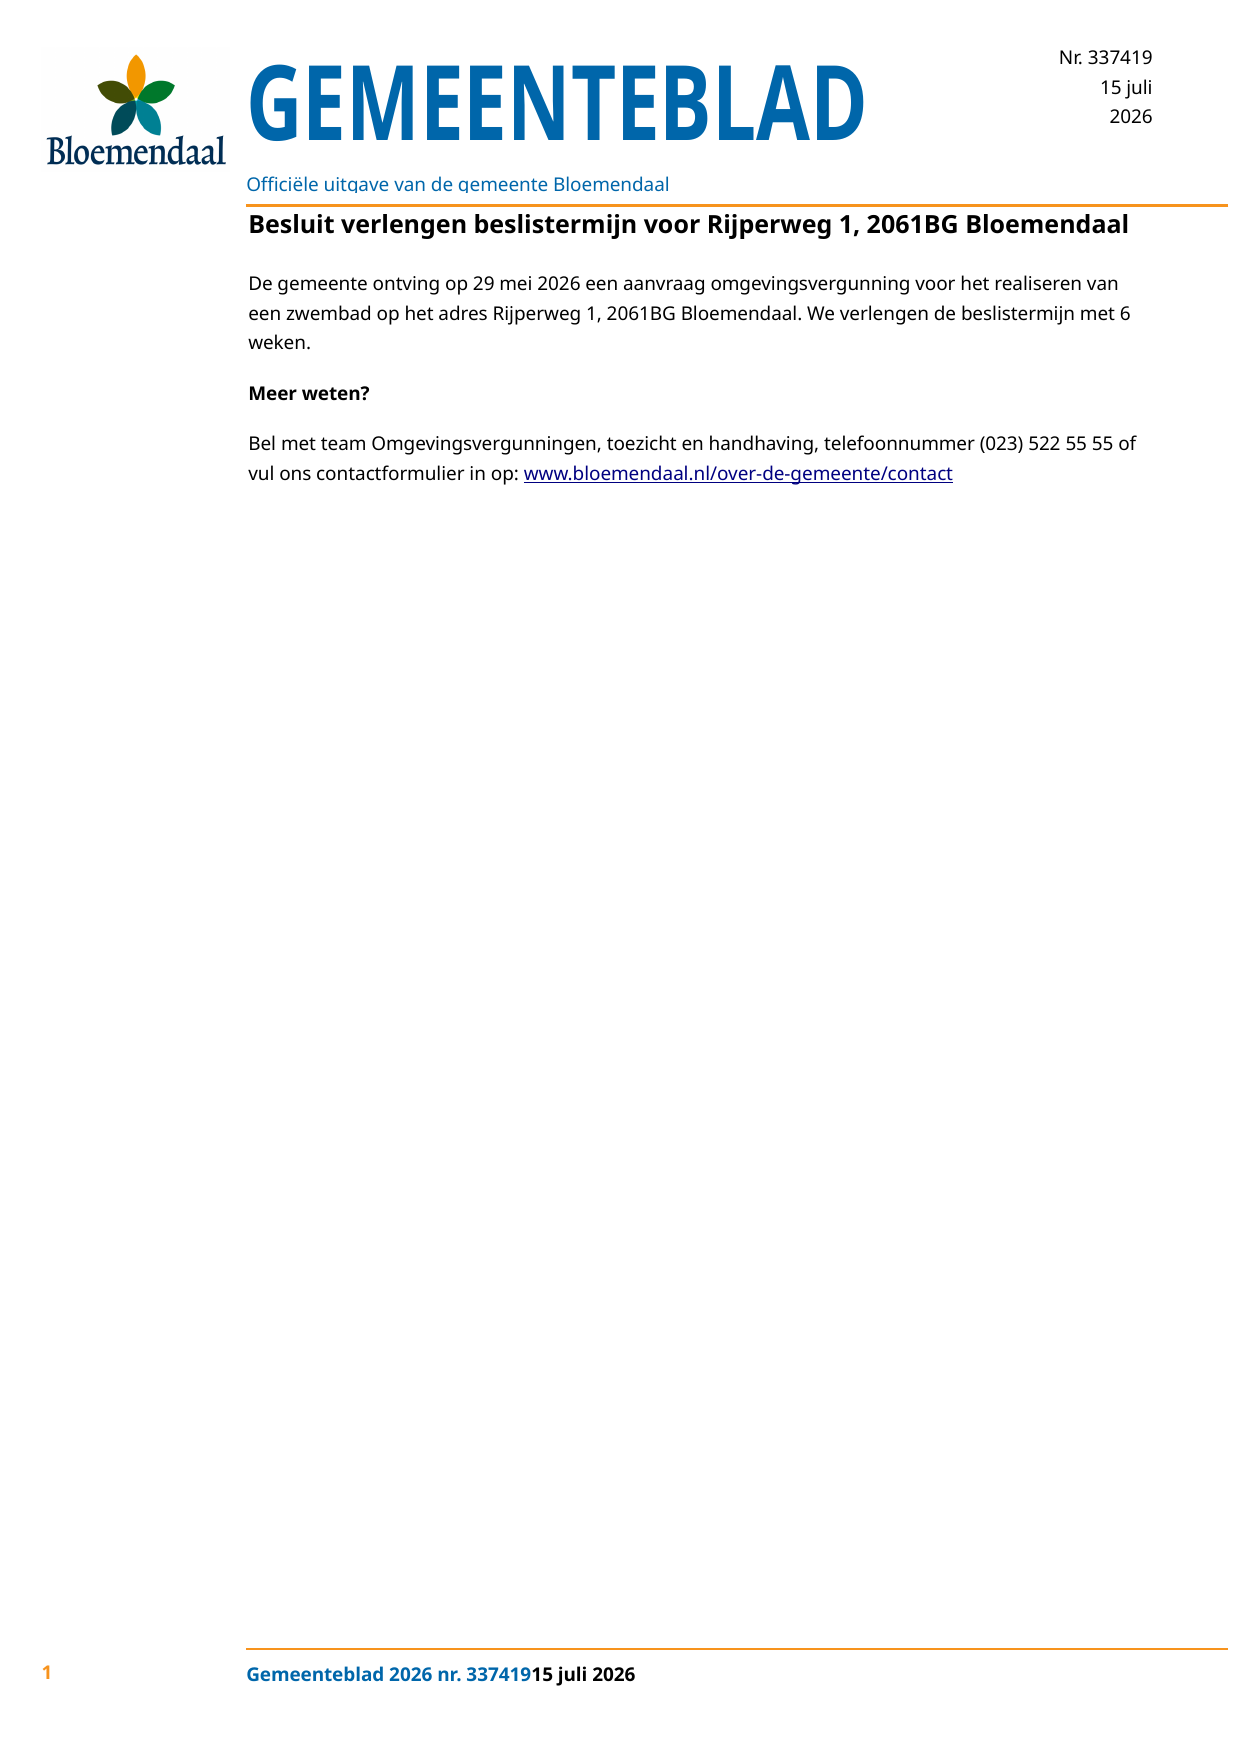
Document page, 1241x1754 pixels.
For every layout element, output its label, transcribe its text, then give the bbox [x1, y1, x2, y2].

picture [41, 47, 231, 172]
text Besluit verlengen beslistermijn voor Rijperweg 1, 2061BG Bloemendaal [248, 207, 1152, 241]
text De gemeente ontving op 29 mei 2026 een aanvraag omgevingsvergunning voor het realiseren van een zwembad op het adres Rijperweg 1, 2061BG Bloemendaal. We verlengen de beslistermijn met 6 weken. [248, 270, 1152, 355]
text Meer weten? [248, 380, 1152, 406]
text Bel met team Omgevingsvergunningen, toezicht en handhaving, telefoonnummer (023) 522 55 55 of vul ons contactformulier in op: www.bloemendaal.nl/over-de-gemeente/contact [248, 430, 1152, 486]
